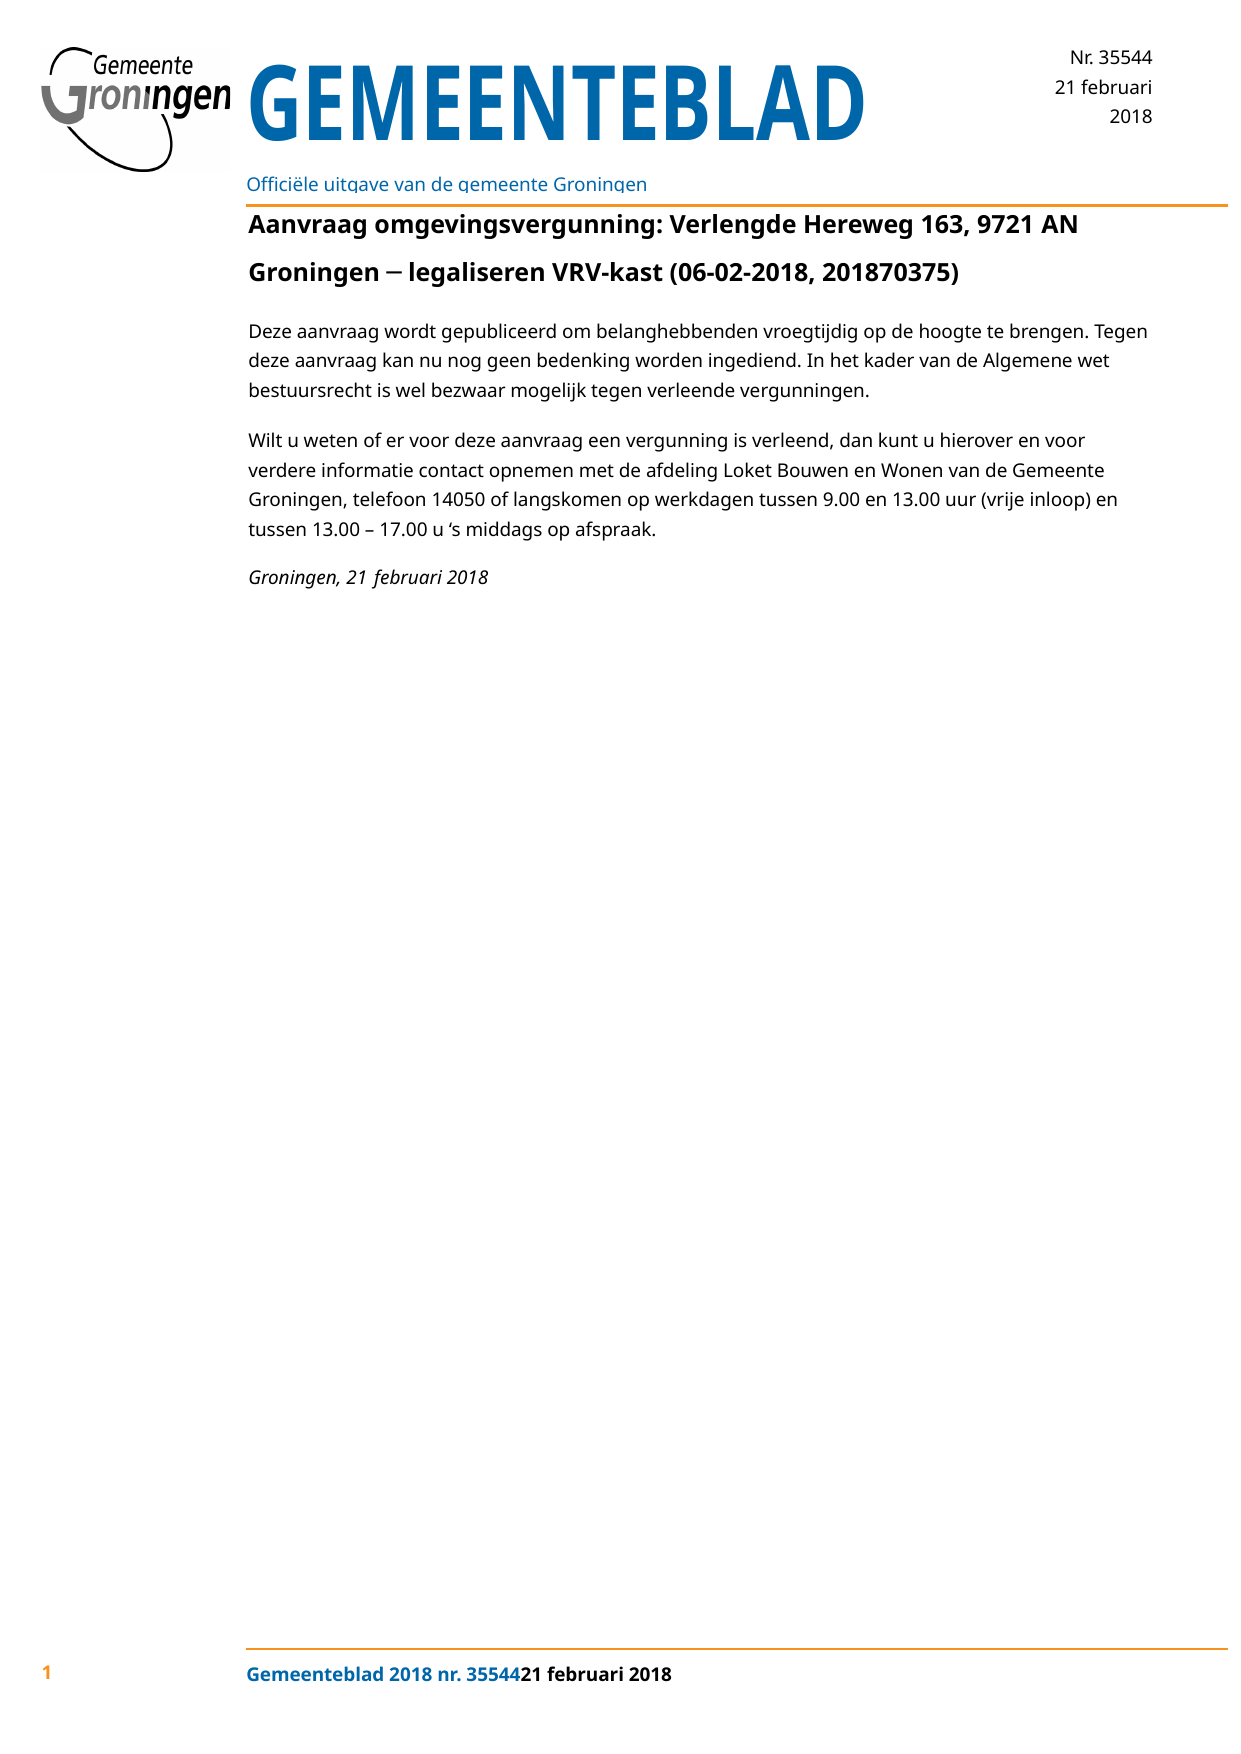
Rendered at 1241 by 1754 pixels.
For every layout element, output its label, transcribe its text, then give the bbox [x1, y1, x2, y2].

text Deze aanvraag wordt gepubliceerd om belanghebbenden vroegtijdig op de hoogte te brengen. Tegen deze aanvraag kan nu nog geen bedenking worden ingediend. In het kader van de Algemene wet bestuursrecht is wel bezwaar mogelijk tegen verleende vergunningen. [248, 318, 1152, 403]
text Aanvraag omgevingsvergunning: Verlengde Hereweg 163, 9721 AN Groningen ─ legaliseren VRV-kast (06-02-2018, 201870375) [248, 207, 1152, 288]
text Groningen, 21 februari 2018 [248, 564, 1152, 590]
picture [41, 47, 231, 172]
text Wilt u weten of er voor deze aanvraag een vergunning is verleend, dan kunt u hierover en voor verdere informatie contact opnemen met de afdeling Loket Bouwen en Wonen van de Gemeente Groningen, telefoon 14050 of langskomen op werkdagen tussen 9.00 en 13.00 uur (vrije inloop) en tussen 13.00 – 17.00 u ‘s middags op afspraak. [248, 427, 1152, 542]
